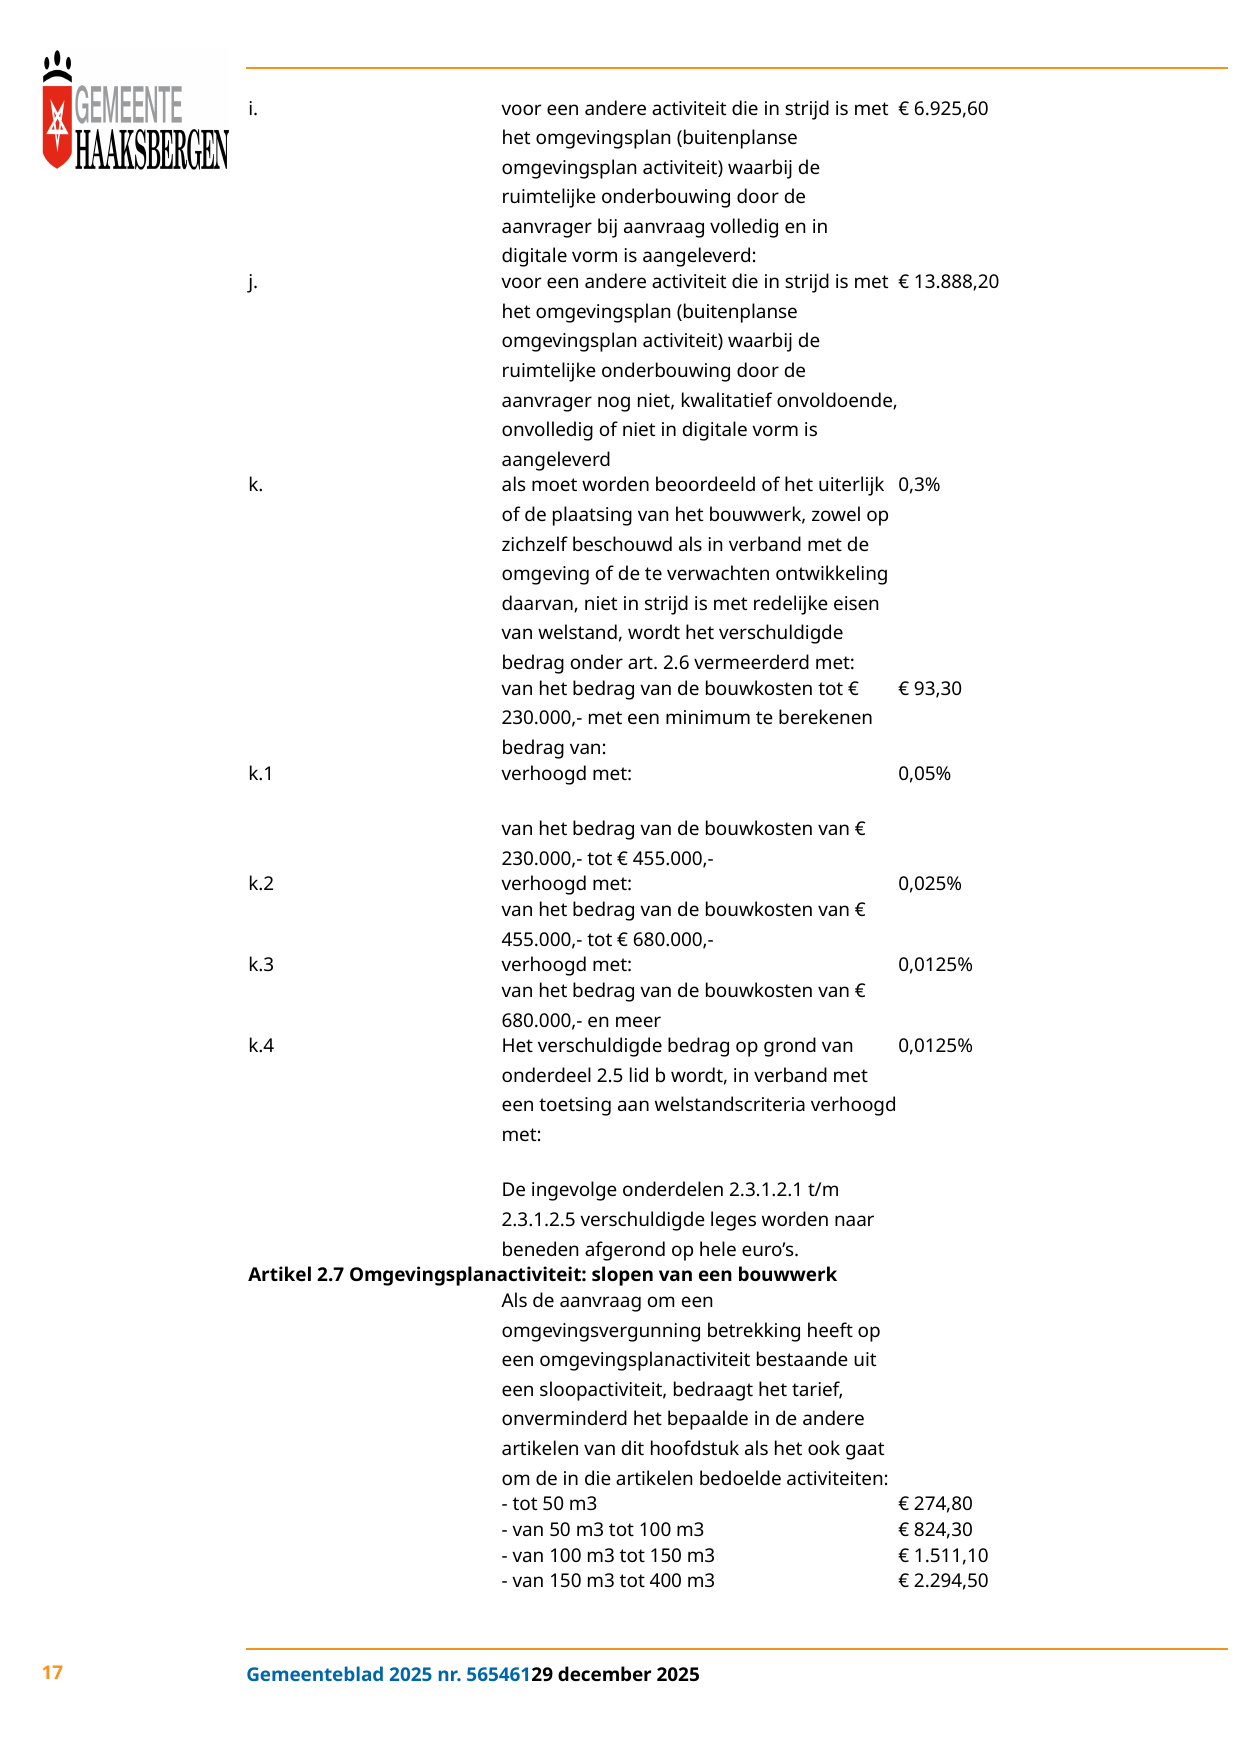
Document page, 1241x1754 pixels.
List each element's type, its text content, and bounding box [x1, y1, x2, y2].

table_cell € 274,80 [898, 1490, 1152, 1516]
table_cell verhoogd met: [501, 870, 898, 896]
table_cell - tot 50 m3 [501, 1490, 898, 1516]
table_cell [898, 815, 1152, 870]
table_cell k.3 [248, 951, 501, 977]
table_cell voor een andere activiteit die in strijd is met het omgevingsplan (buitenplanse omgevingsplan activiteit) waarbij de ruimtelijke onderbouwing door de aanvrager nog niet, kwalitatief onvoldoende, onvolledig of niet in digitale vorm is aangeleverd [501, 269, 898, 472]
table_cell [898, 1261, 1152, 1287]
table_cell k.2 [248, 870, 501, 896]
table_cell 0,0125% [898, 951, 1152, 977]
table_cell [898, 1177, 1152, 1261]
table_cell k. [248, 472, 501, 675]
table_cell € 1.511,10 [898, 1542, 1152, 1568]
table_cell van het bedrag van de bouwkosten van € 230.000,- tot € 455.000,- [501, 815, 898, 870]
table_cell k.1 [248, 760, 501, 815]
table_cell van het bedrag van de bouwkosten tot € 230.000,- met een minimum te berekenen bedrag van: [501, 675, 898, 760]
table_cell [248, 1287, 501, 1490]
table_cell - van 150 m3 tot 400 m3 [501, 1568, 898, 1593]
table_cell verhoogd met: [501, 760, 898, 815]
table_cell Het verschuldigde bedrag op grond van onderdeel 2.5 lid b wordt, in verband met een toetsing aan welstandscriteria verhoogd met: [501, 1033, 898, 1177]
table_cell [248, 1177, 501, 1261]
table_cell 0,05% [898, 760, 1152, 815]
table_cell [248, 815, 501, 870]
table_cell [248, 977, 501, 1032]
table_cell Als de aanvraag om een omgevingsvergunning betrekking heeft op een omgevingsplanactiviteit bestaande uit een sloopactiviteit, bedraagt het tarief, onverminderd het bepaalde in de andere artikelen van dit hoofdstuk als het ook gaat om de in die artikelen bedoelde activiteiten: [501, 1287, 898, 1490]
table_cell van het bedrag van de bouwkosten van € 680.000,- en meer [501, 977, 898, 1032]
table_cell [898, 896, 1152, 951]
table_cell als moet worden beoordeeld of het uiterlijk of de plaatsing van het bouwwerk, zowel op zichzelf beschouwd als in verband met de omgeving of de te verwachten ontwikkeling daarvan, niet in strijd is met redelijke eisen van welstand, wordt het verschuldigde bedrag onder art. 2.6 vermeerderd met: [501, 472, 898, 675]
table_cell - van 50 m3 tot 100 m3 [501, 1516, 898, 1542]
table_cell € 2.294,50 [898, 1568, 1152, 1593]
table_cell € 824,30 [898, 1516, 1152, 1542]
table_cell [898, 977, 1152, 1032]
table_cell € 13.888,20 [898, 269, 1152, 472]
table_cell [248, 675, 501, 760]
table_cell 0,025% [898, 870, 1152, 896]
table_cell i. [248, 95, 501, 268]
table_cell 0,0125% [898, 1033, 1152, 1177]
table_cell € 93,30 [898, 675, 1152, 760]
table_cell van het bedrag van de bouwkosten van € 455.000,- tot € 680.000,- [501, 896, 898, 951]
table_cell [248, 1490, 501, 1516]
table_cell [898, 1287, 1152, 1490]
table_cell [248, 896, 501, 951]
table_cell j. [248, 269, 501, 472]
table_cell verhoogd met: [501, 951, 898, 977]
table_cell Artikel 2.7 Omgevingsplanactiviteit: slopen van een bouwwerk [248, 1261, 898, 1287]
table_cell [248, 1516, 501, 1542]
picture [41, 47, 231, 172]
table_cell [248, 1542, 501, 1568]
table_cell De ingevolge onderdelen 2.3.1.2.1 t/m 2.3.1.2.5 verschuldigde leges worden naar beneden afgerond op hele euro’s. [501, 1177, 898, 1261]
table_cell k.4 [248, 1033, 501, 1177]
table_cell [248, 1568, 501, 1593]
table_cell - van 100 m3 tot 150 m3 [501, 1542, 898, 1568]
table_cell 0,3% [898, 472, 1152, 675]
table_cell € 6.925,60 [898, 95, 1152, 268]
table_cell voor een andere activiteit die in strijd is met het omgevingsplan (buitenplanse omgevingsplan activiteit) waarbij de ruimtelijke onderbouwing door de aanvrager bij aanvraag volledig en in digitale vorm is aangeleverd: [501, 95, 898, 268]
